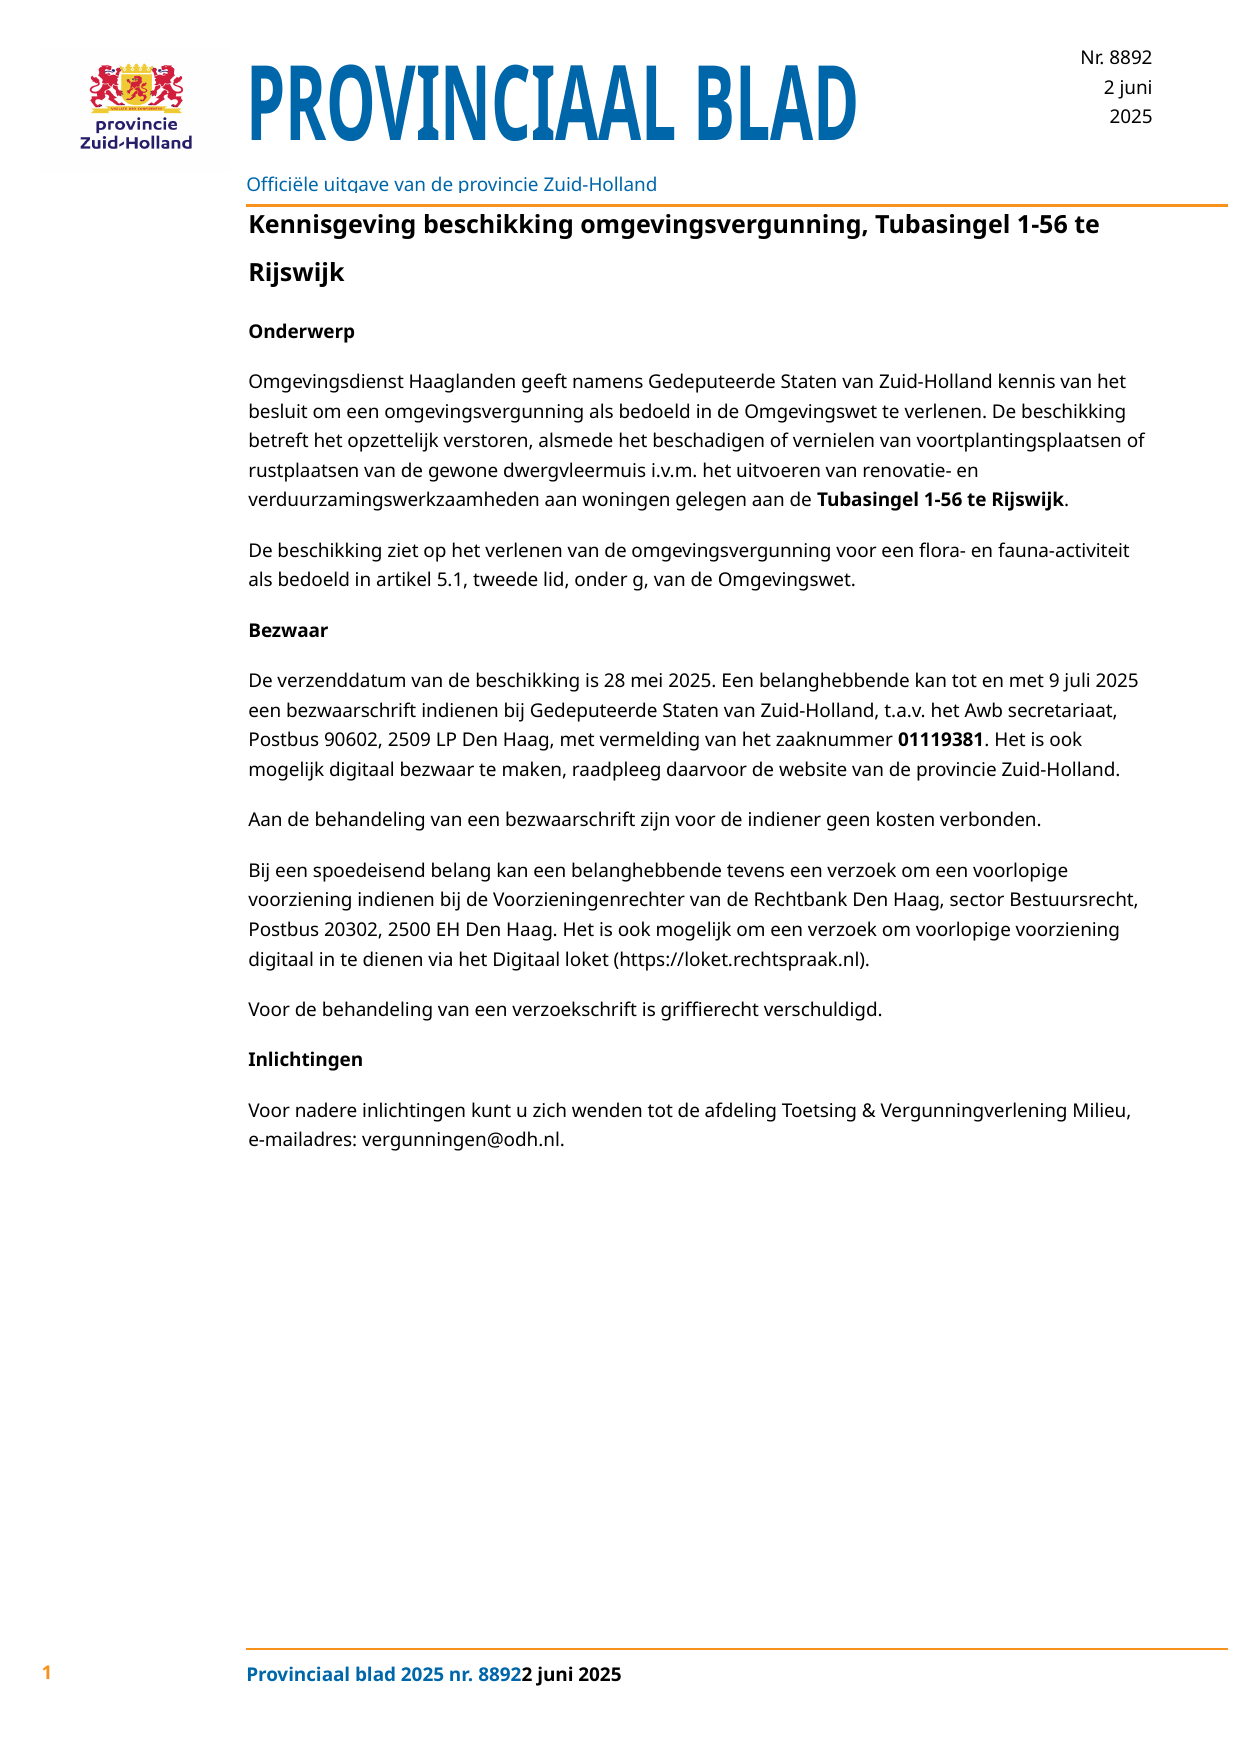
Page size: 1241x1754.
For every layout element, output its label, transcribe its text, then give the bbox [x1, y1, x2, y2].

text Voor de behandeling van een verzoekschrift is griffierecht verschuldigd. [248, 996, 1152, 1022]
text De beschikking ziet op het verlenen van de omgevingsvergunning voor een flora- en fauna-activiteit als bedoeld in artikel 5.1, tweede lid, onder g, van de Omgevingswet. [248, 537, 1152, 592]
text Aan de behandeling van een bezwaarschrift zijn voor de indiener geen kosten verbonden. [248, 807, 1152, 832]
text Voor nadere inlichtingen kunt u zich wenden tot de afdeling Toetsing & Vergunningverlening Milieu, e-mailadres: vergunningen@odh.nl. [248, 1097, 1152, 1152]
text Bij een spoedeisend belang kan een belanghebbende tevens een verzoek om een voorlopige voorziening indienen bij de Voorzieningenrechter van de Rechtbank Den Haag, sector Bestuursrecht, Postbus 20302, 2500 EH Den Haag. Het is ook mogelijk om een verzoek om voorlopige voorziening digitaal in te dienen via het Digitaal loket (https://loket.rechtspraak.nl). [248, 857, 1152, 972]
text Omgevingsdienst Haaglanden geeft namens Gedeputeerde Staten van Zuid-Holland kennis van het besluit om een omgevingsvergunning als bedoeld in de Omgevingswet te verlenen. De beschikking betreft het opzettelijk verstoren, alsmede het beschadigen of vernielen van voortplantingsplaatsen of rustplaatsen van de gewone dwergvleermuis i.v.m. het uitvoeren van renovatie- en verduurzamingswerkzaamheden aan woningen gelegen aan de Tubasingel 1-56 te Rijswijk. [248, 368, 1152, 512]
text Inlichtingen [248, 1047, 1152, 1072]
text De verzenddatum van de beschikking is 28 mei 2025. Een belanghebbende kan tot en met 9 juli 2025 een bezwaarschrift indienen bij Gedeputeerde Staten van Zuid-Holland, t.a.v. het Awb secretariaat, Postbus 90602, 2509 LP Den Haag, met vermelding van het zaaknummer 01119381. Het is ook mogelijk digitaal bezwaar te maken, raadpleeg daarvoor de website van de provincie Zuid-Holland. [248, 667, 1152, 782]
text Onderwerp [248, 318, 1152, 344]
text Kennisgeving beschikking omgevingsvergunning, Tubasingel 1-56 te Rijswijk [248, 207, 1152, 288]
text Bezwaar [248, 617, 1152, 643]
picture [41, 47, 231, 172]
